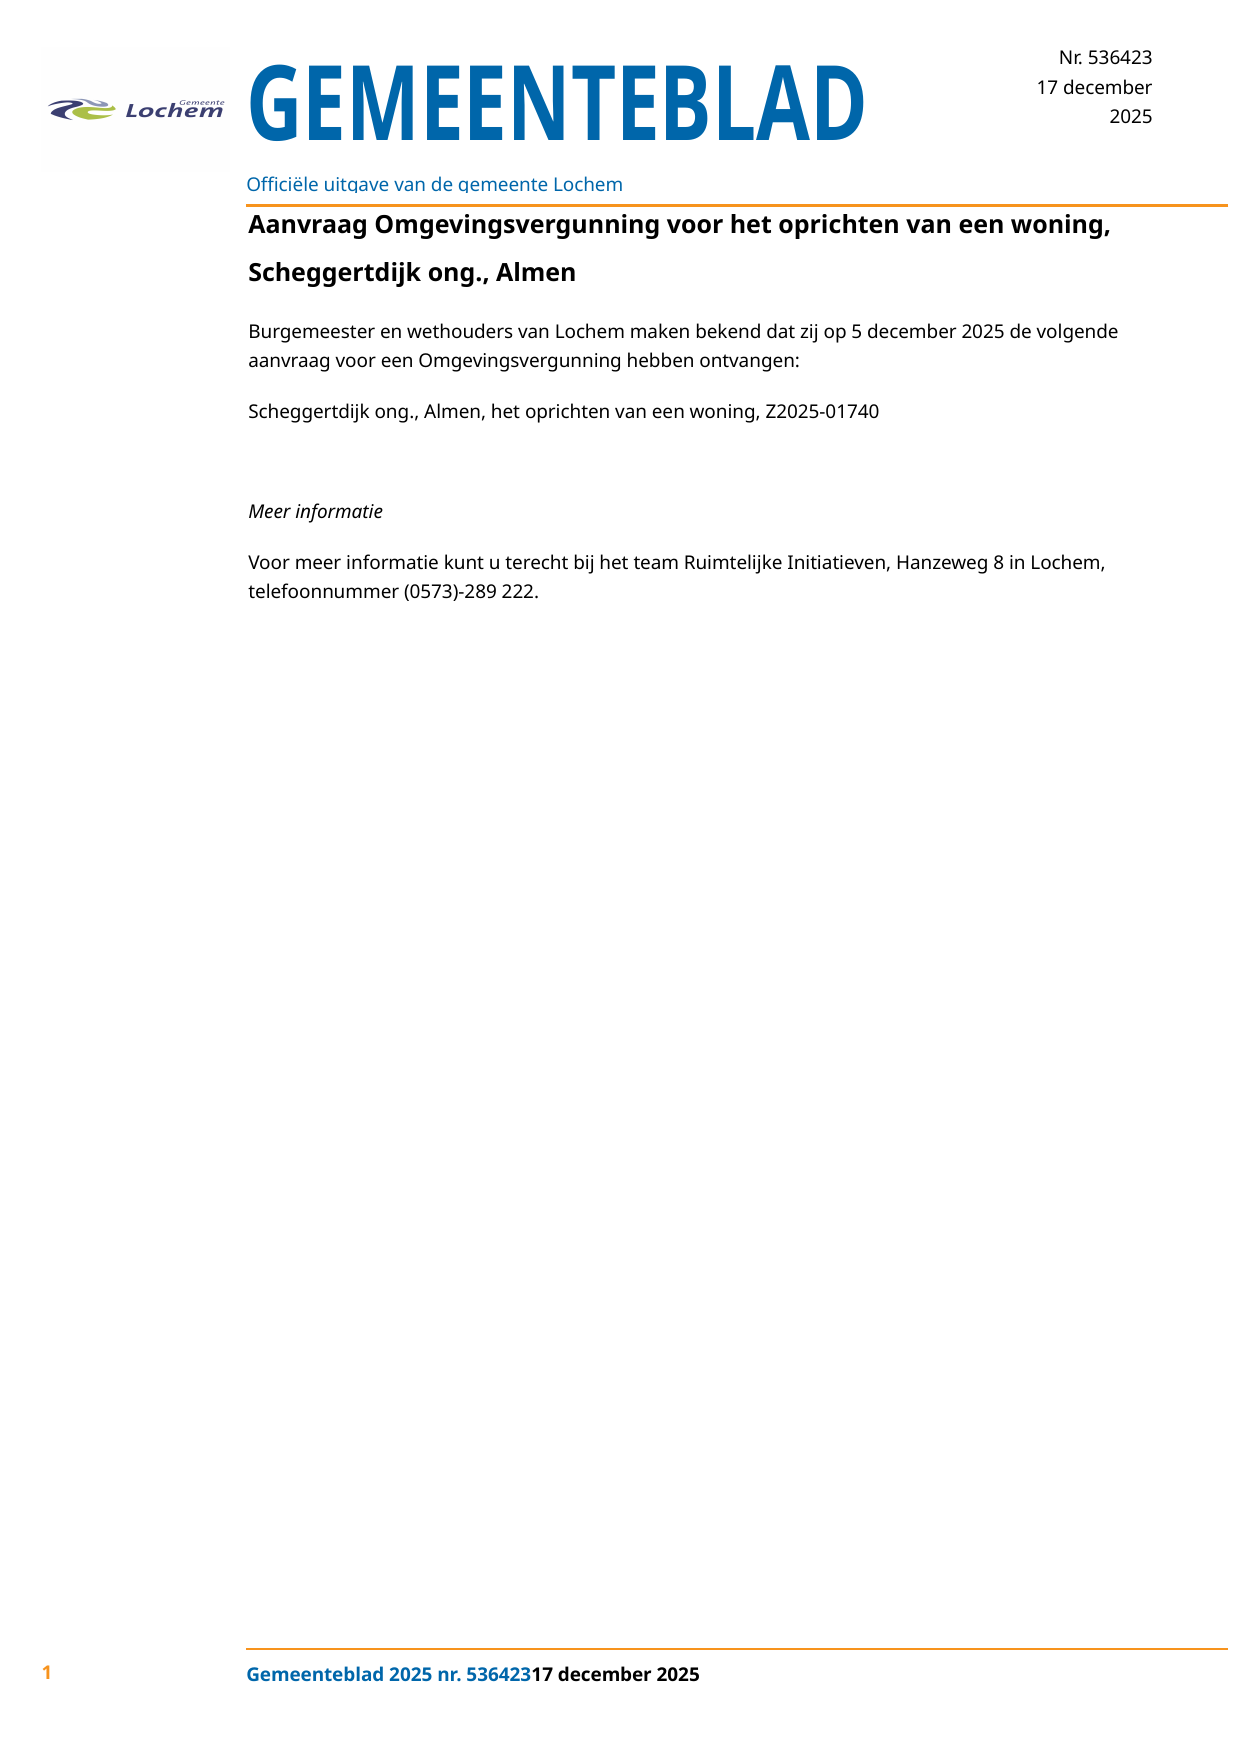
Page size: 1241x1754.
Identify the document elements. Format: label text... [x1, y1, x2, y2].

text Burgemeester en wethouders van Lochem maken bekend dat zij op 5 december 2025 de volgende aanvraag voor een Omgevingsvergunning hebben ontvangen: [248, 318, 1152, 373]
text Aanvraag Omgevingsvergunning voor het oprichten van een woning, Scheggertdijk ong., Almen [248, 207, 1152, 288]
text Scheggertdijk ong., Almen, het oprichten van een woning, Z2025-01740 [248, 398, 1152, 424]
text Meer informatie [248, 499, 1152, 524]
picture [41, 47, 231, 172]
text Voor meer informatie kunt u terecht bij het team Ruimtelijke Initiatieven, Hanzeweg 8 in Lochem, telefoonnummer (0573)-289 222. [248, 549, 1152, 604]
